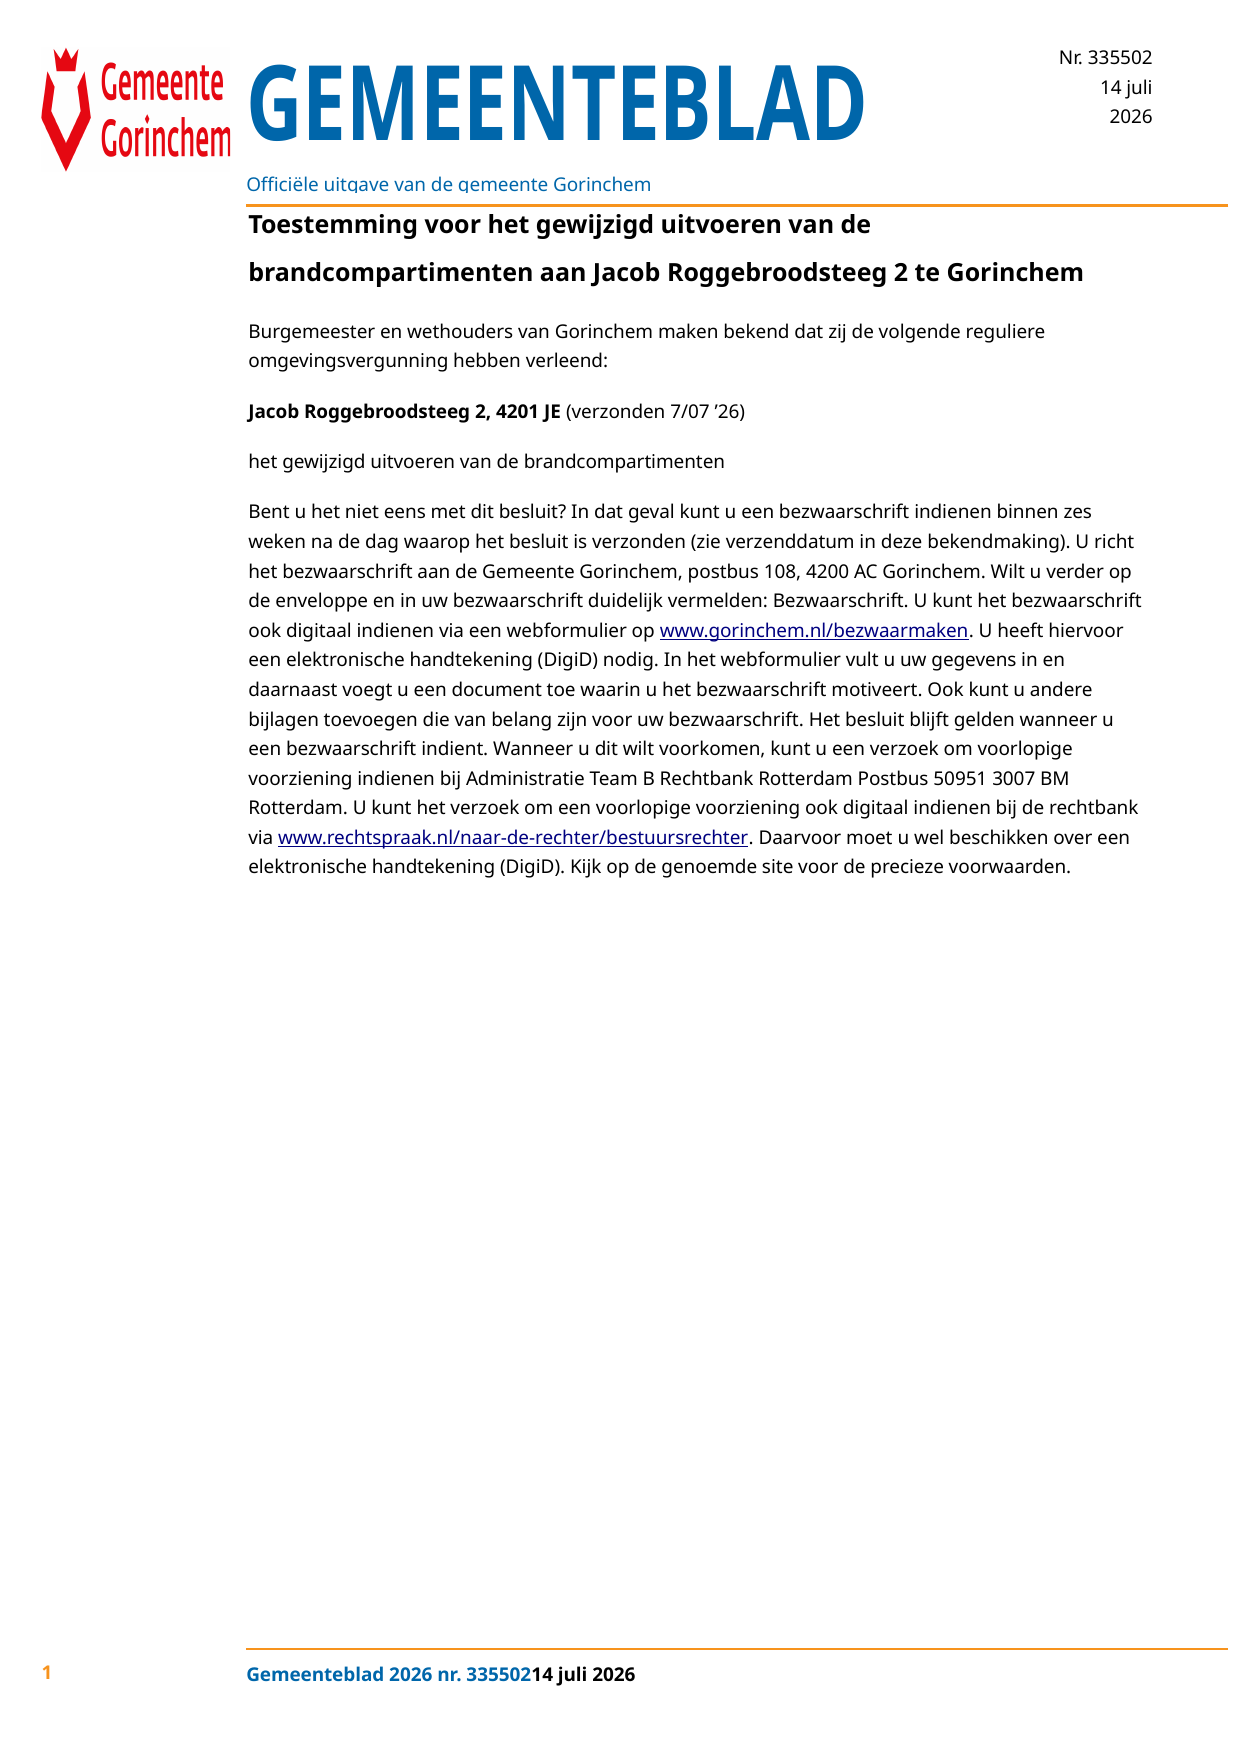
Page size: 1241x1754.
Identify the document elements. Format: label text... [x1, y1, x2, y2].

text Jacob Roggebroodsteeg 2, 4201 JE (verzonden 7/07 ’26) [248, 398, 1152, 424]
text Burgemeester en wethouders van Gorinchem maken bekend dat zij de volgende reguliere omgevingsvergunning hebben verleend: [248, 318, 1152, 373]
picture [41, 47, 231, 172]
text Bent u het niet eens met dit besluit? In dat geval kunt u een bezwaarschrift indienen binnen zes weken na de dag waarop het besluit is verzonden (zie verzenddatum in deze bekendmaking). U richt het bezwaarschrift aan de Gemeente Gorinchem, postbus 108, 4200 AC Gorinchem. Wilt u verder op de enveloppe en in uw bezwaarschrift duidelijk vermelden: Bezwaarschrift. U kunt het bezwaarschrift ook digitaal indienen via een webformulier op www.gorinchem.nl/bezwaarmaken. U heeft hiervoor een elektronische handtekening (DigiD) nodig. In het webformulier vult u uw gegevens in en daarnaast voegt u een document toe waarin u het bezwaarschrift motiveert. Ook kunt u andere bijlagen toevoegen die van belang zijn voor uw bezwaarschrift. Het besluit blijft gelden wanneer u een bezwaarschrift indient. Wanneer u dit wilt voorkomen, kunt u een verzoek om voorlopige voorziening indienen bij Administratie Team B Rechtbank Rotterdam Postbus 50951 3007 BM Rotterdam. U kunt het verzoek om een voorlopige voorziening ook digitaal indienen bij de rechtbank via www.rechtspraak.nl/naar-de-rechter/bestuursrechter. Daarvoor moet u wel beschikken over een elektronische handtekening (DigiD). Kijk op de genoemde site voor de precieze voorwaarden. [248, 499, 1152, 879]
text het gewijzigd uitvoeren van de brandcompartimenten [248, 448, 1152, 474]
text Toestemming voor het gewijzigd uitvoeren van de brandcompartimenten aan Jacob Roggebroodsteeg 2 te Gorinchem [248, 207, 1152, 288]
